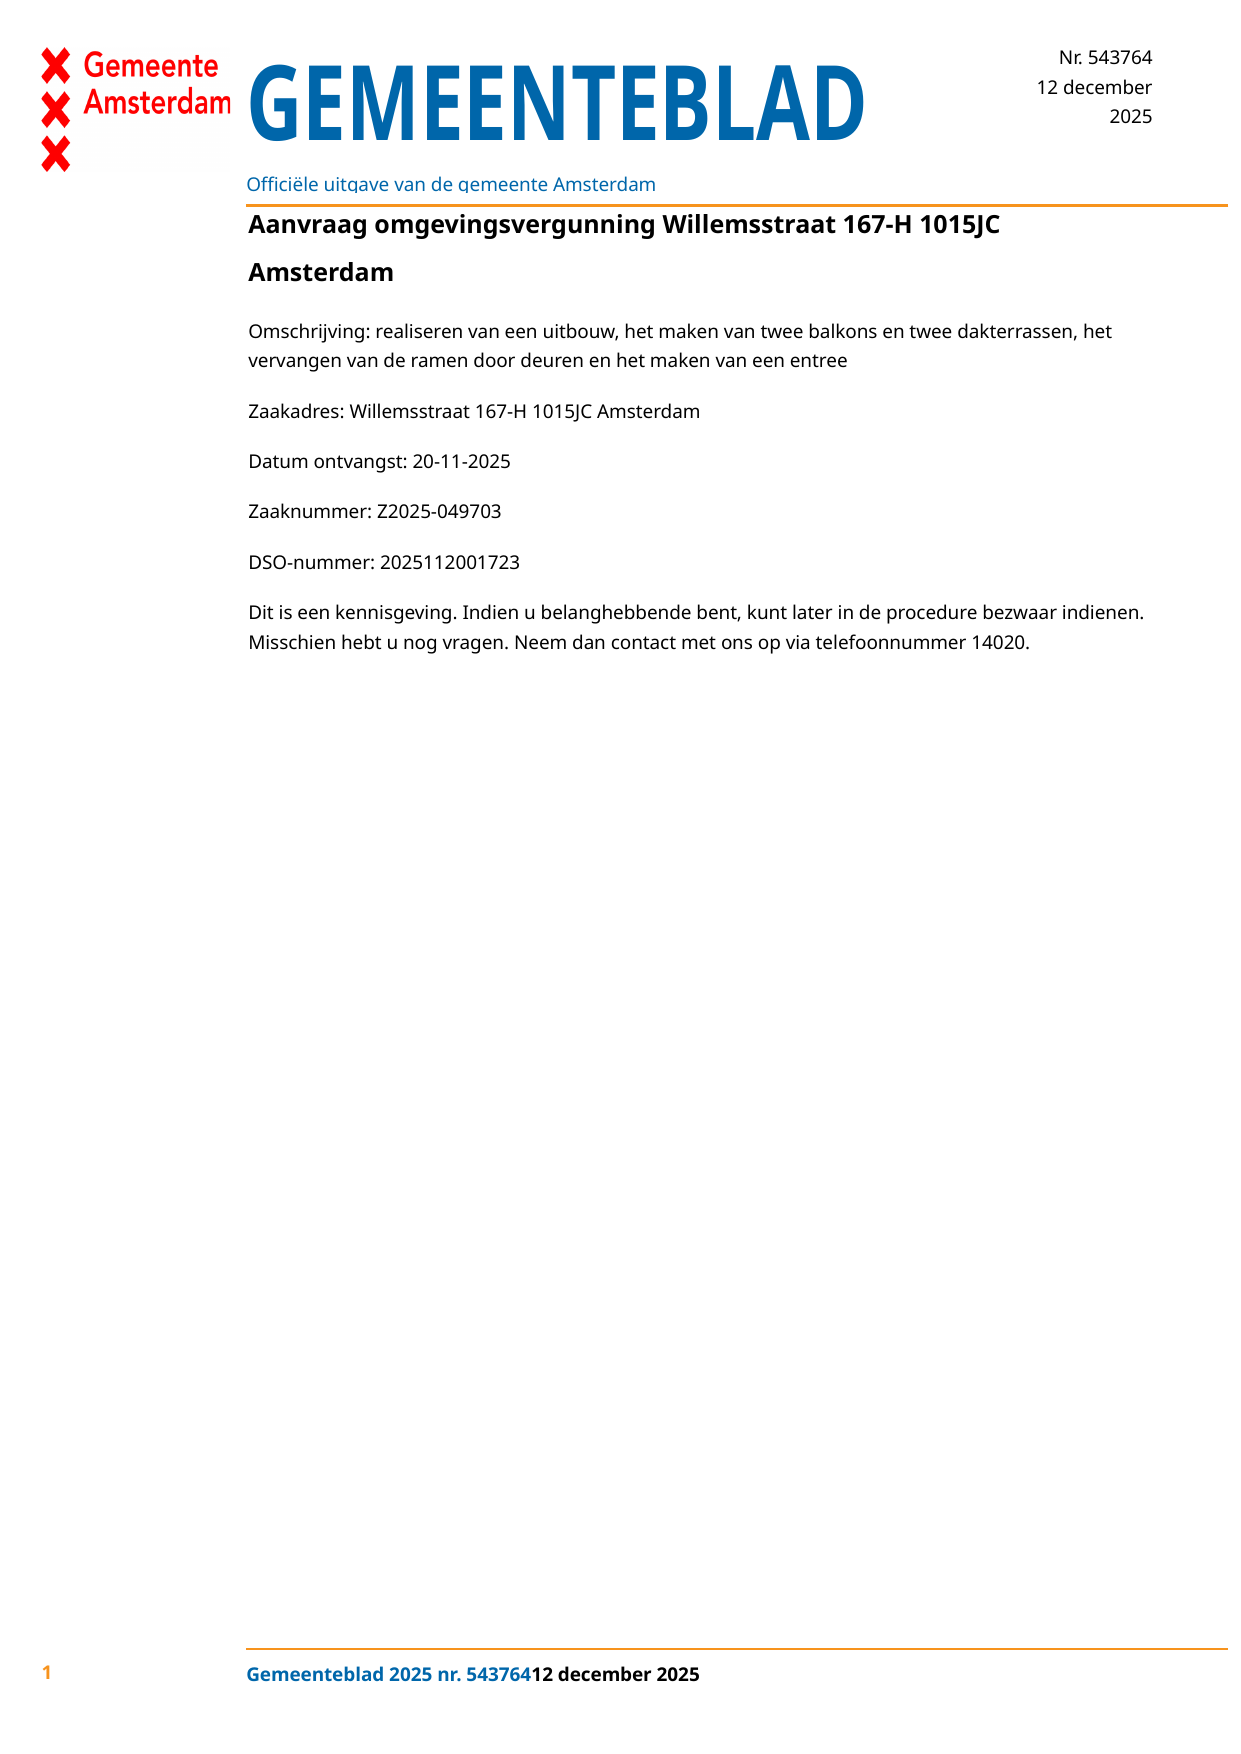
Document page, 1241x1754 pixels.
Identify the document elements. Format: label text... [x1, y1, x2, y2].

text Dit is een kennisgeving. Indien u belanghebbende bent, kunt later in de procedure bezwaar indienen. Misschien hebt u nog vragen. Neem dan contact met ons op via telefoonnummer 14020. [248, 599, 1152, 655]
text Aanvraag omgevingsvergunning Willemsstraat 167-H 1015JC Amsterdam [248, 207, 1152, 288]
text Omschrijving: realiseren van een uitbouw, het maken van twee balkons en twee dakterrassen, het vervangen van de ramen door deuren en het maken van een entree [248, 318, 1152, 373]
picture [41, 47, 231, 172]
text Zaaknummer: Z2025-049703 [248, 499, 1152, 524]
text DSO-nummer: 2025112001723 [248, 549, 1152, 575]
text Datum ontvangst: 20-11-2025 [248, 448, 1152, 474]
text Zaakadres: Willemsstraat 167-H 1015JC Amsterdam [248, 398, 1152, 424]
